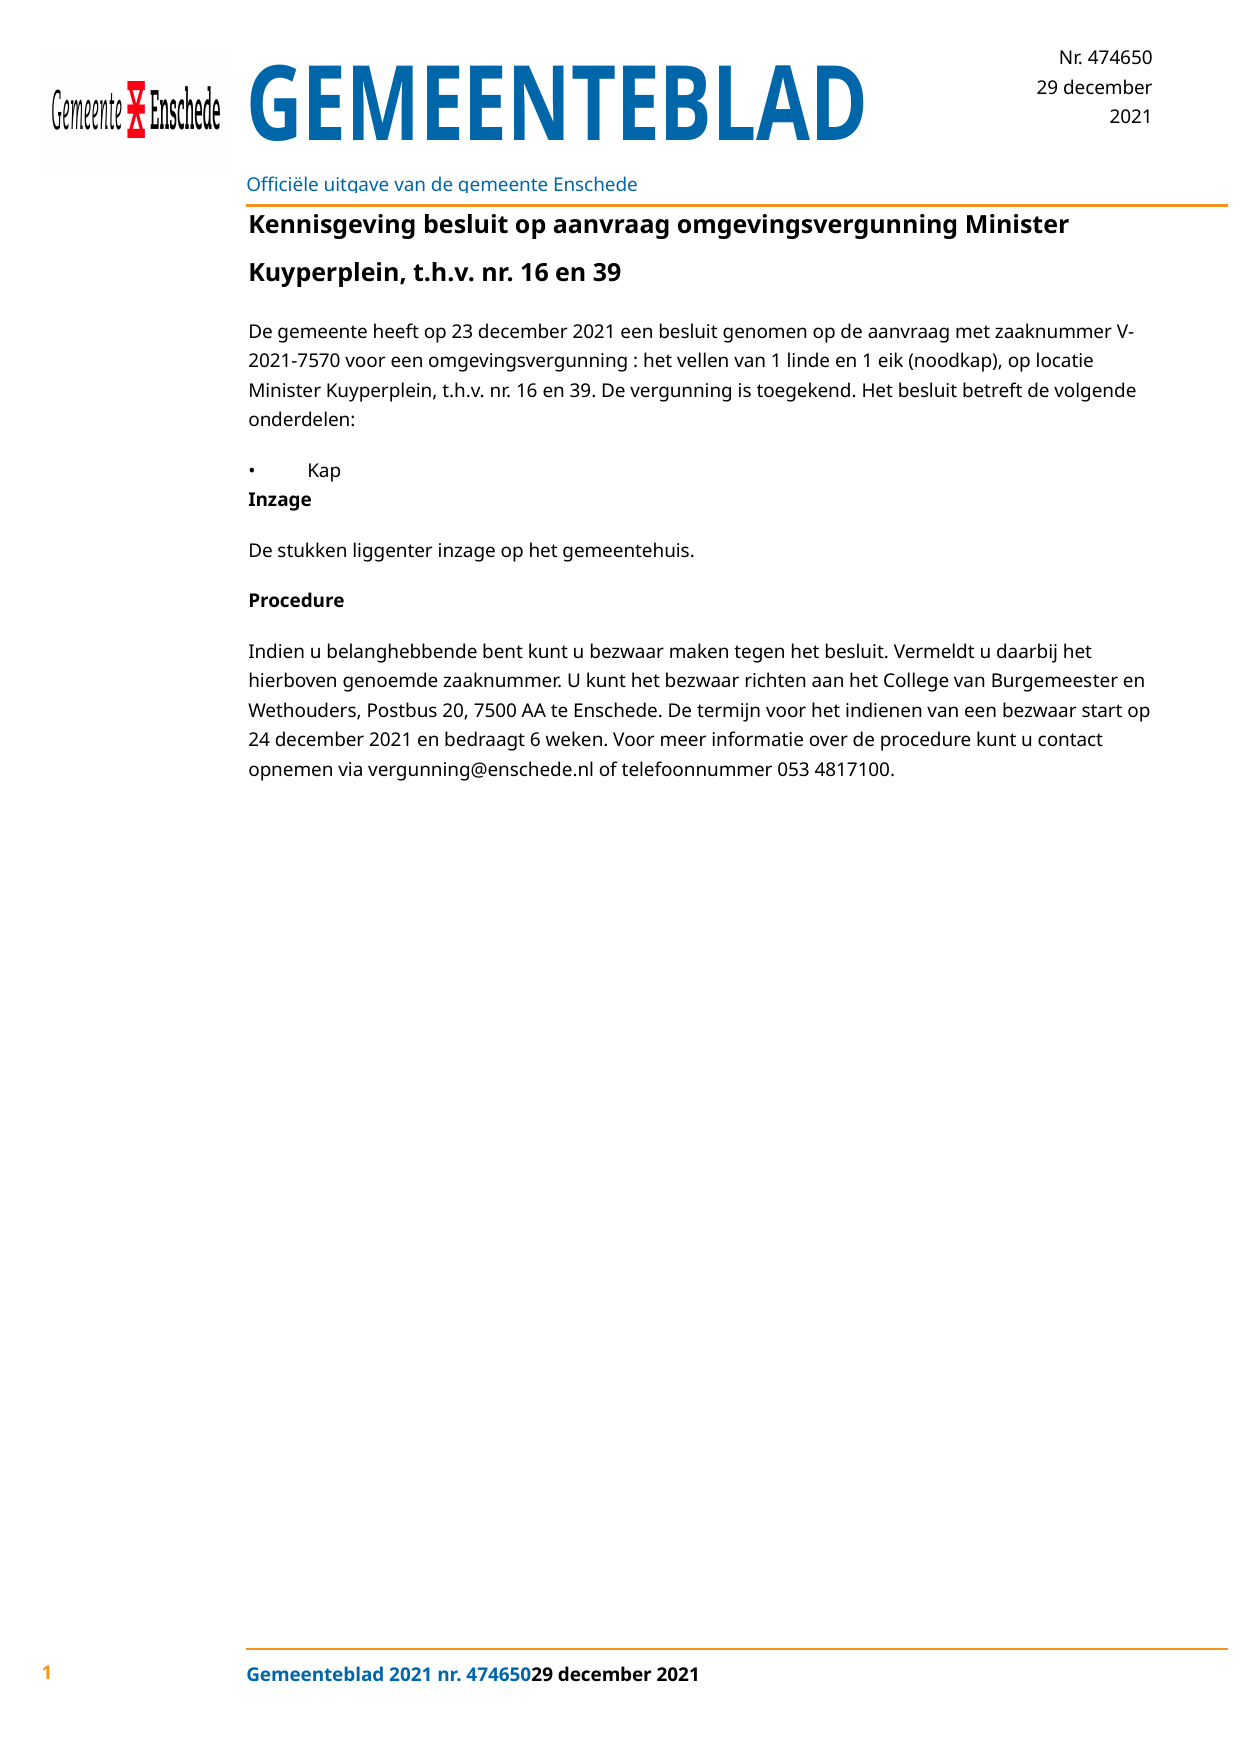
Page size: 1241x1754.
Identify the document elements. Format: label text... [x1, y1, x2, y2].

text Inzage [248, 487, 1152, 512]
text Indien u belanghebbende bent kunt u bezwaar maken tegen het besluit. Vermeldt u daarbij het hierboven genoemde zaaknummer. U kunt het bezwaar richten aan het College van Burgemees­ter en Wethouders, Postbus 20, 7500 AA te Enschede. De termijn voor het indienen van een bezwaar start op 24 december 2021 en bedraagt 6 weken. Voor meer informatie over de procedure kunt u contact opnemen via vergunning@enschede.nl of telefoonnummer 053 4817100. [248, 638, 1152, 782]
list Kap [248, 457, 1152, 483]
text Kennisgeving besluit op aanvraag omgevingsvergunning Minister Kuyperplein, t.h.v. nr. 16 en 39 [248, 207, 1152, 288]
text De gemeente heeft op 23 december 2021 een besluit genomen op de aanvraag met zaaknummer V-2021-7570 voor een omgevingsvergunning : het vellen van 1 linde en 1 eik (noodkap), op locatie Minister Kuyperplein, t.h.v. nr. 16 en 39. De vergunning is toegekend. Het besluit betreft de volgende onderdelen: [248, 318, 1152, 432]
picture [41, 47, 231, 172]
text Procedure [248, 587, 1152, 613]
text De stukken liggenter inzage op het gemeentehuis. [248, 537, 1152, 563]
